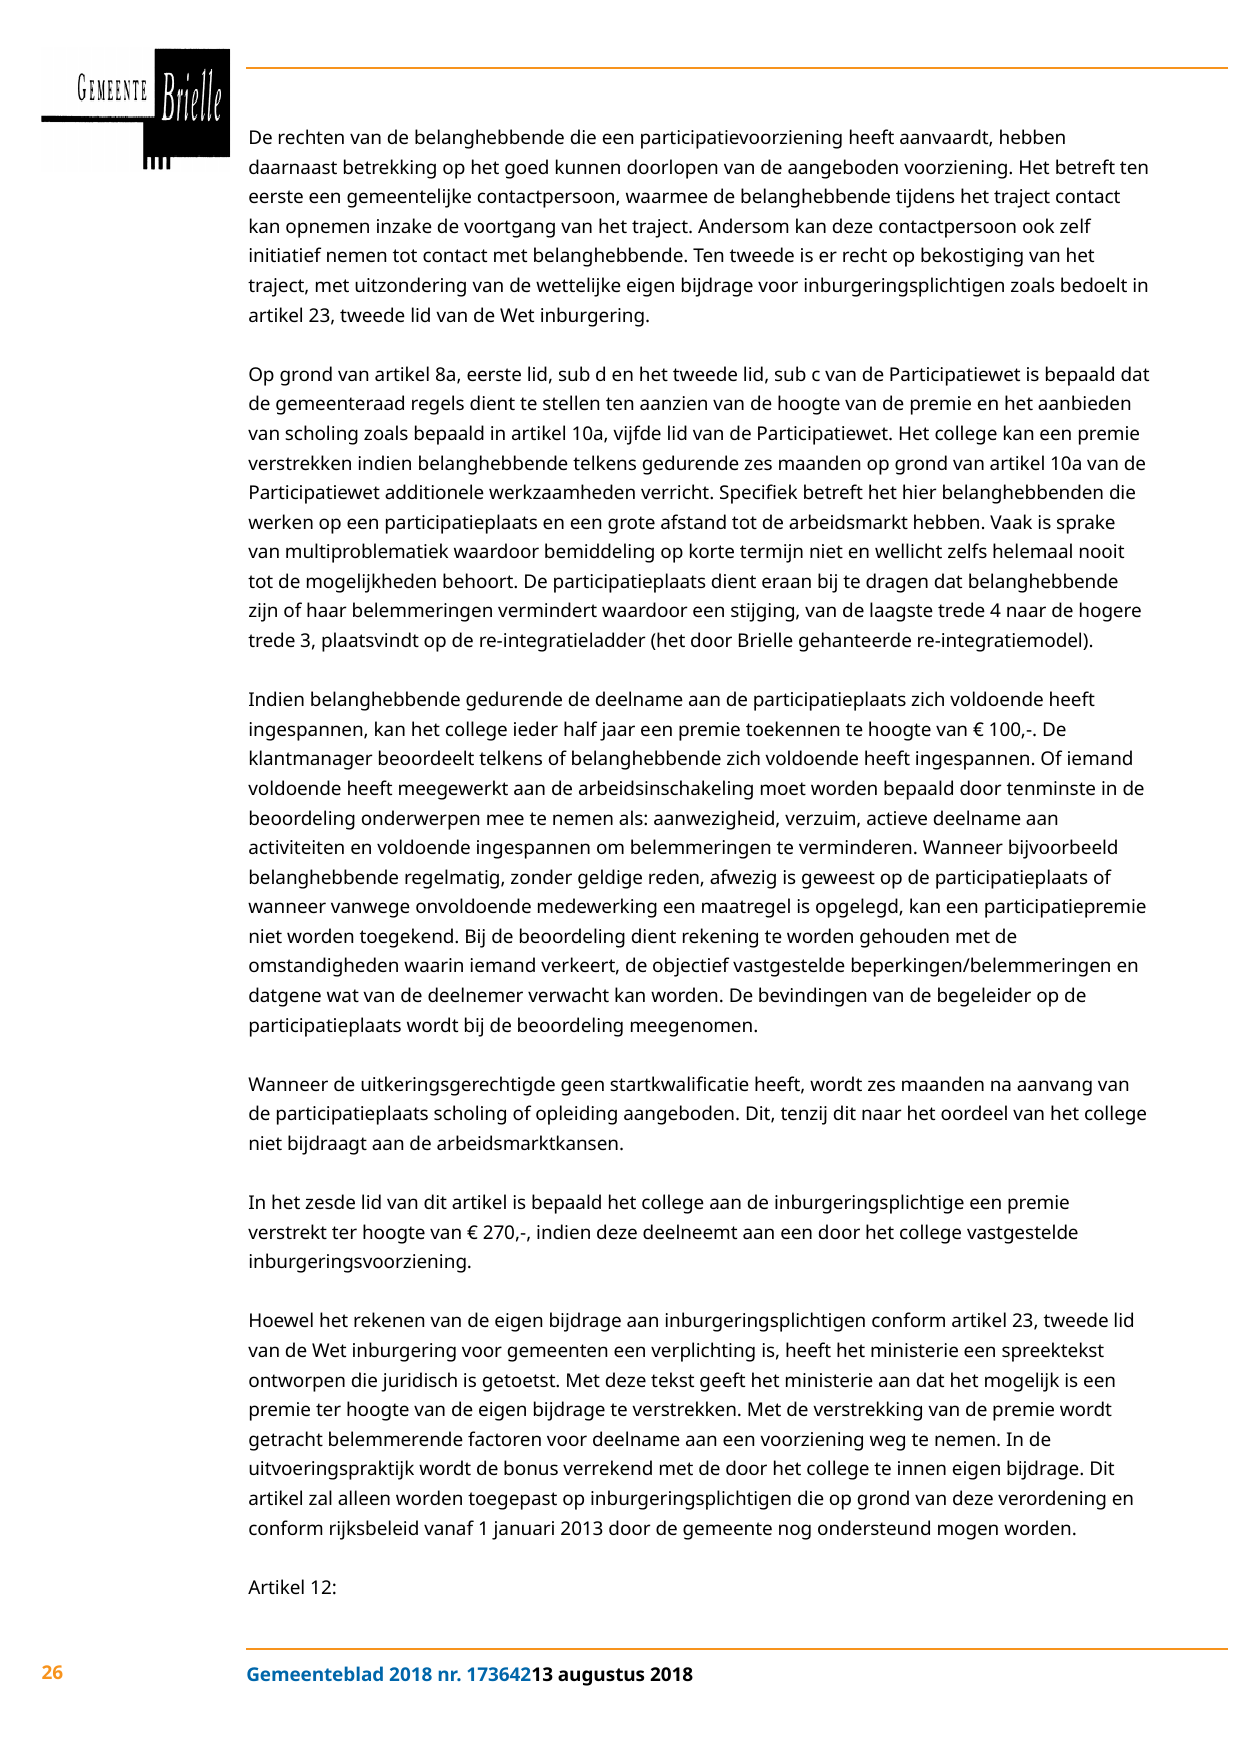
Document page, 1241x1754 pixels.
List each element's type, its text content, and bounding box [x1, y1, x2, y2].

picture [41, 47, 231, 172]
text In het zesde lid van dit artikel is bepaald het college aan de inburgeringsplichtige een premie verstrekt ter hoogte van € 270,-, indien deze deelneemt aan een door het college vastgestelde inburgeringsvoorziening. [248, 1189, 1152, 1274]
text Indien belanghebbende gedurende de deelname aan de participatieplaats zich voldoende heeft ingespannen, kan het college ieder half jaar een premie toekennen te hoogte van € 100,-. De klantmanager beoordeelt telkens of belanghebbende zich voldoende heeft ingespannen. Of iemand voldoende heeft meegewerkt aan de arbeidsinschakeling moet worden bepaald door tenminste in de beoordeling onderwerpen mee te nemen als: aanwezigheid, verzuim, actieve deelname aan activiteiten en voldoende ingespannen om belemmeringen te verminderen. Wanneer bijvoorbeeld belanghebbende regelmatig, zonder geldige reden, afwezig is geweest op de participatieplaats of wanneer vanwege onvoldoende medewerking een maatregel is opgelegd, kan een participatiepremie niet worden toegekend. Bij de beoordeling dient rekening te worden gehouden met de omstandigheden waarin iemand verkeert, de objectief vastgestelde beperkingen/belemmeringen en datgene wat van de deelnemer verwacht kan worden. De bevindingen van de begeleider op de participatieplaats wordt bij de beoordeling meegenomen. [248, 686, 1152, 1038]
text De rechten van de belanghebbende die een participatievoorziening heeft aanvaardt, hebben daarnaast betrekking op het goed kunnen doorlopen van de aangeboden voorziening. Het betreft ten eerste een gemeentelijke contactpersoon, waarmee de belanghebbende tijdens het traject contact kan opnemen inzake de voortgang van het traject. Andersom kan deze contactpersoon ook zelf initiatief nemen tot contact met belanghebbende. Ten tweede is er recht op bekostiging van het traject, met uitzondering van de wettelijke eigen bijdrage voor inburgeringsplichtigen zoals bedoelt in artikel 23, tweede lid van de Wet inburgering. [248, 124, 1152, 328]
text Artikel 12: [248, 1574, 1152, 1600]
text Wanneer de uitkeringsgerechtigde geen startkwalificatie heeft, wordt zes maanden na aanvang van de participatieplaats scholing of opleiding aangeboden. Dit, tenzij dit naar het oordeel van het college niet bijdraagt aan de arbeidsmarktkansen. [248, 1071, 1152, 1156]
text Hoewel het rekenen van de eigen bijdrage aan inburgeringsplichtigen conform artikel 23, tweede lid van de Wet inburgering voor gemeenten een verplichting is, heeft het ministerie een spreektekst ontworpen die juridisch is getoetst. Met deze tekst geeft het ministerie aan dat het mogelijk is een premie ter hoogte van de eigen bijdrage te verstrekken. Met de verstrekking van de premie wordt getracht belemmerende factoren voor deelname aan een voorziening weg te nemen. In de uitvoeringspraktijk wordt de bonus verrekend met de door het college te innen eigen bijdrage. Dit artikel zal alleen worden toegepast op inburgeringsplichtigen die op grond van deze verordening en conform rijksbeleid vanaf 1 januari 2013 door de gemeente nog ondersteund mogen worden. [248, 1308, 1152, 1541]
text Op grond van artikel 8a, eerste lid, sub d en het tweede lid, sub c van de Participatiewet is bepaald dat de gemeenteraad regels dient te stellen ten aanzien van de hoogte van de premie en het aanbieden van scholing zoals bepaald in artikel 10a, vijfde lid van de Participatiewet. Het college kan een premie verstrekken indien belanghebbende telkens gedurende zes maanden op grond van artikel 10a van de Participatiewet additionele werkzaamheden verricht. Specifiek betreft het hier belanghebbenden die werken op een participatieplaats en een grote afstand tot de arbeidsmarkt hebben. Vaak is sprake van multiproblematiek waardoor bemiddeling op korte termijn niet en wellicht zelfs helemaal nooit tot de mogelijkheden behoort. De participatieplaats dient eraan bij te dragen dat belanghebbende zijn of haar belemmeringen vermindert waardoor een stijging, van de laagste trede 4 naar de hogere trede 3, plaatsvindt op de re-integratieladder (het door Brielle gehanteerde re-integratiemodel). [248, 361, 1152, 653]
